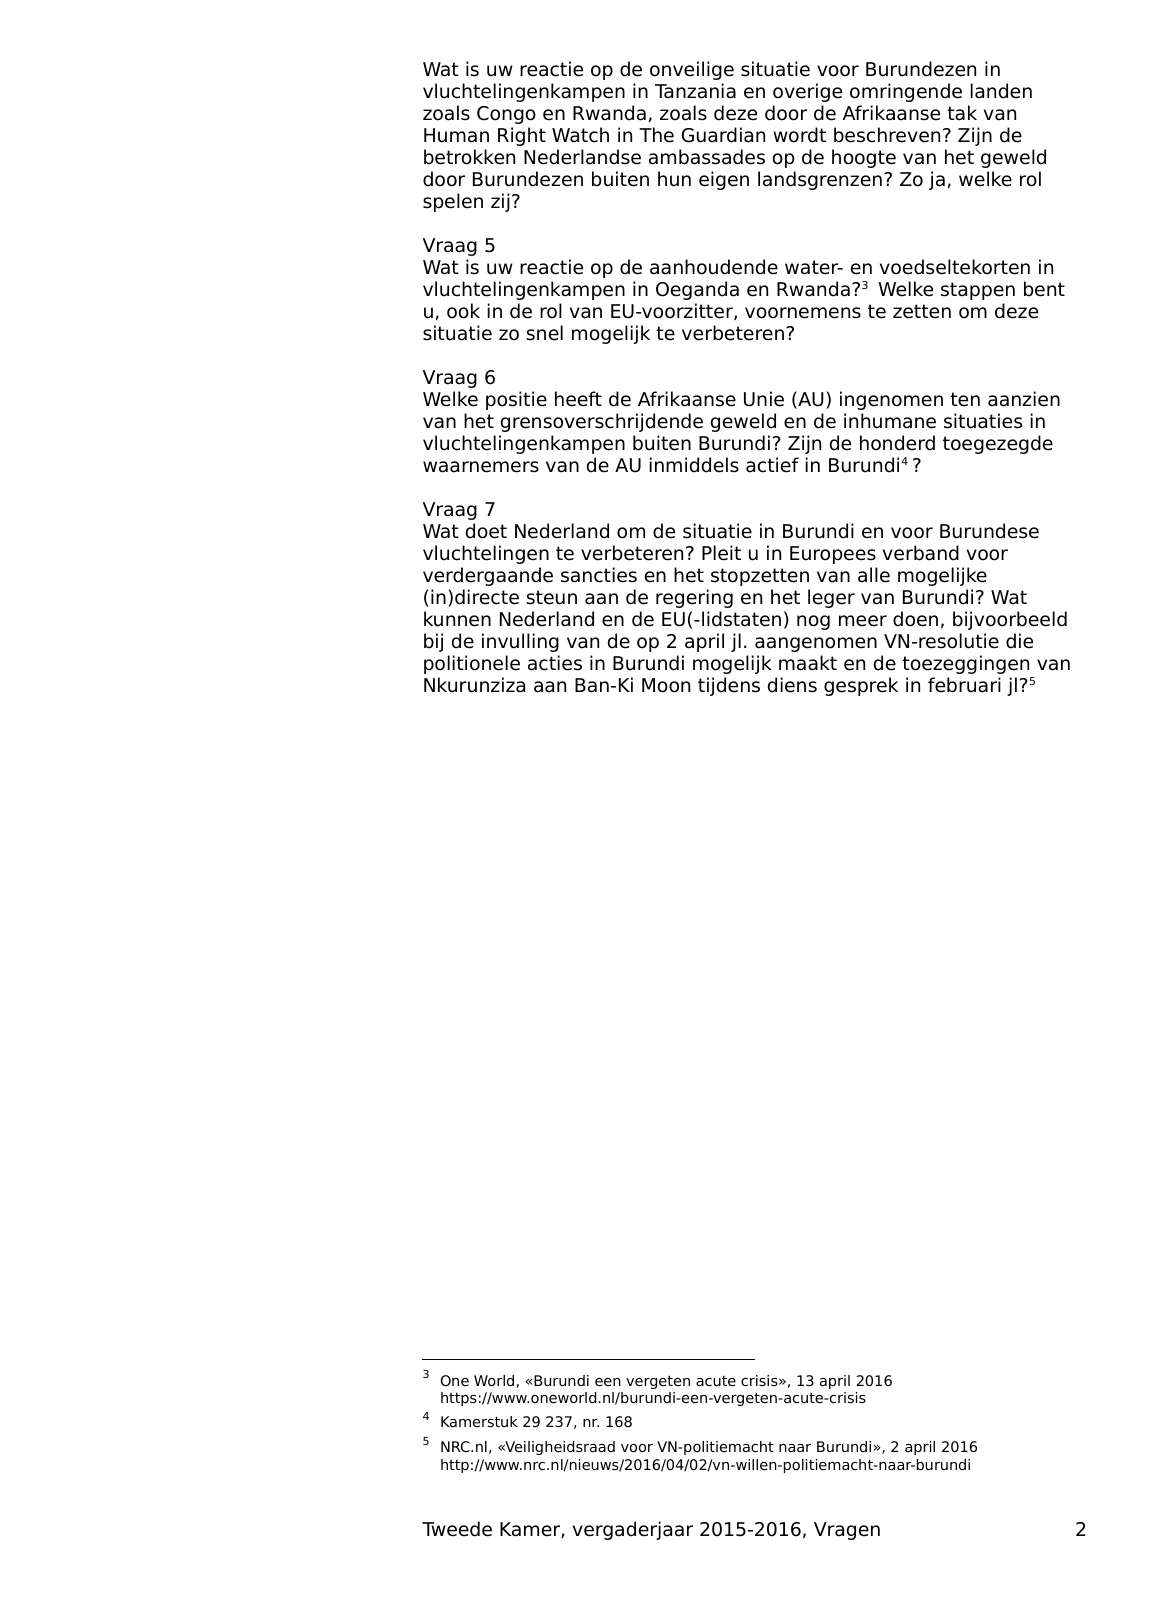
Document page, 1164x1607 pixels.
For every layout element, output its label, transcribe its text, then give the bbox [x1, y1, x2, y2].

text Vraag 6 [422, 367, 1087, 389]
text One World, «Burundi een vergeten acute crisis», 13 april 2016 https://www.oneworld.nl/burundi-een-vergeten-acute-crisis [422, 1368, 1087, 1407]
text Vraag 5 [422, 235, 1087, 257]
text Vraag 7 [422, 499, 1087, 521]
text Wat is uw reactie op de onveilige situatie voor Burundezen in vluchtelingenkampen in Tanzania en overige omringende landen zoals Congo en Rwanda, zoals deze door de Afrikaanse tak van Human Right Watch in The Guardian wordt beschreven? Zijn de betrokken Nederlandse ambassades op de hoogte van het geweld door Burundezen buiten hun eigen landsgrenzen? Zo ja, welke rol spelen zij? [422, 59, 1087, 213]
text Wat is uw reactie op de aanhoudende water- en voedseltekorten in vluchtelingenkampen in Oeganda en Rwanda? Welke stappen bent u, ook in de rol van EU-voorzitter, voornemens te zetten om deze situatie zo snel mogelijk te verbeteren? [422, 257, 1087, 345]
text Kamerstuk 29 237, nr. 168 [422, 1410, 1087, 1432]
text Wat doet Nederland om de situatie in Burundi en voor Burundese vluchtelingen te verbeteren? Pleit u in Europees verband voor verdergaande sancties en het stopzetten van alle mogelijke (in)directe steun aan de regering en het leger van Burundi? Wat kunnen Nederland en de EU(-lidstaten) nog meer doen, bijvoorbeeld bij de invulling van de op 2 april jl. aangenomen VN-resolutie die politionele acties in Burundi mogelijk maakt en de toezeggingen van Nkurunziza aan Ban-Ki Moon tijdens diens gesprek in februari jl? [422, 521, 1087, 697]
text NRC.nl, «Veiligheidsraad voor VN-politiemacht naar Burundi», 2 april 2016 http://www.nrc.nl/nieuws/2016/04/02/vn-willen-politiemacht-naar-burundi [422, 1435, 1087, 1474]
text Welke positie heeft de Afrikaanse Unie (AU) ingenomen ten aanzien van het grensoverschrijdende geweld en de inhumane situaties in vluchtelingenkampen buiten Burundi? Zijn de honderd toegezegde waarnemers van de AU inmiddels actief in Burundi? [422, 389, 1087, 477]
